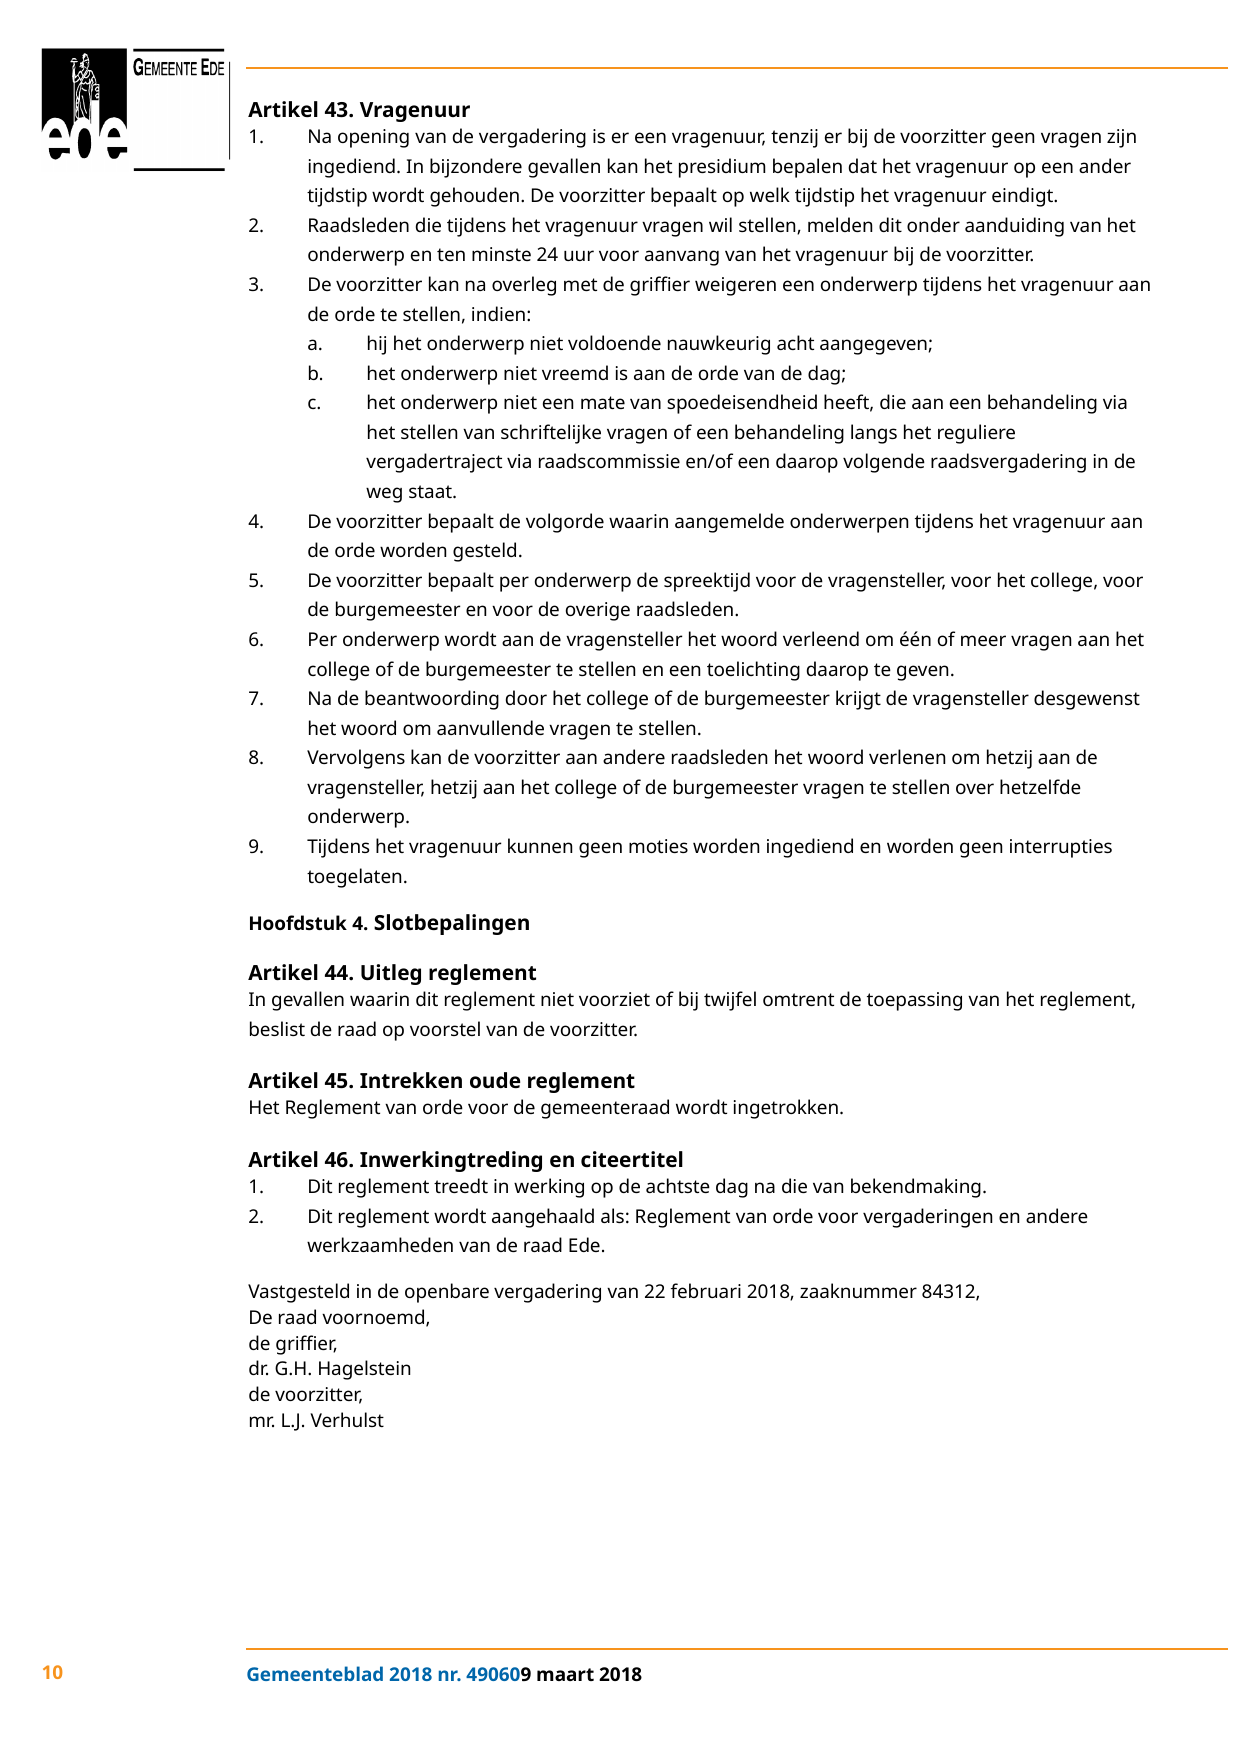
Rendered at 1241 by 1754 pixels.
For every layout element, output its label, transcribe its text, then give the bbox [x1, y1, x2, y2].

text Het Reglement van orde voor de gemeenteraad wordt ingetrokken. [248, 1094, 1152, 1120]
list Na de beantwoording door het college of de burgemeester krijgt de vragensteller desgewenst het woord om aanvullende vragen te stellen. [248, 685, 1152, 741]
list Tijdens het vragenuur kunnen geen moties worden ingediend en worden geen interrupties toegelaten. [248, 833, 1152, 888]
text dr. G.H. Hagelstein [248, 1355, 1152, 1381]
list het onderwerp niet een mate van spoedeisendheid heeft, die aan een behandeling via het stellen van schriftelijke vragen of een behandeling langs het reguliere vergadertraject via raadscommissie en/of een daarop volgende raadsvergadering in de weg staat. [307, 389, 1152, 504]
list Per onderwerp wordt aan de vragensteller het woord verleend om één of meer vragen aan het college of de burgemeester te stellen en een toelichting daarop te geven. [248, 626, 1152, 681]
list De voorzitter bepaalt de volgorde waarin aangemelde onderwerpen tijdens het vragenuur aan de orde worden gesteld. [248, 508, 1152, 563]
text de voorzitter, [248, 1381, 1152, 1407]
list De voorzitter bepaalt per onderwerp de spreektijd voor de vragensteller, voor het college, voor de burgemeester en voor de overige raadsleden. [248, 567, 1152, 622]
list Na opening van de vergadering is er een vragenuur, tenzij er bij de voorzitter geen vragen zijn ingediend. In bijzondere gevallen kan het presidium bepalen dat het vragenuur op een ander tijdstip wordt gehouden. De voorzitter bepaalt op welk tijdstip het vragenuur eindigt. [248, 123, 1152, 208]
list hij het onderwerp niet voldoende nauwkeurig acht aangegeven; [307, 330, 1152, 356]
text Artikel 43. Vragenuur [248, 95, 1152, 123]
list Dit reglement wordt aangehaald als: Reglement van orde voor vergaderingen en andere werkzaamheden van de raad Ede. [248, 1203, 1152, 1258]
list Dit reglement treedt in werking op de achtste dag na die van bekendmaking. [248, 1173, 1152, 1199]
text In gevallen waarin dit reglement niet voorziet of bij twijfel omtrent de toepassing van het reglement, beslist de raad op voorstel van de voorzitter. [248, 986, 1152, 1041]
text mr. L.J. Verhulst [248, 1407, 1152, 1433]
text de griffier, [248, 1330, 1152, 1355]
text Artikel 44. Uitleg reglement [248, 958, 1152, 986]
text De raad voornoemd, [248, 1304, 1152, 1330]
picture [41, 47, 231, 172]
text Artikel 46. Inwerkingtreding en citeertitel [248, 1145, 1152, 1173]
list De voorzitter kan na overleg met de griffier weigeren een onderwerp tijdens het vragenuur aan de orde te stellen, indien: [248, 271, 1152, 326]
list het onderwerp niet vreemd is aan de orde van de dag; [307, 360, 1152, 386]
list Raadsleden die tijdens het vragenuur vragen wil stellen, melden dit onder aanduiding van het onderwerp en ten minste 24 uur voor aanvang van het vragenuur bij de voorzitter. [248, 212, 1152, 267]
text Artikel 45. Intrekken oude reglement [248, 1066, 1152, 1094]
text Hoofdstuk 4. Slotbepalingen [248, 908, 1152, 937]
text Vastgesteld in de openbare vergadering van 22 februari 2018, zaaknummer 84312, [248, 1278, 1152, 1304]
list Vervolgens kan de voorzitter aan andere raadsleden het woord verlenen om hetzij aan de vragensteller, hetzij aan het college of de burgemeester vragen te stellen over hetzelfde onderwerp. [248, 744, 1152, 829]
